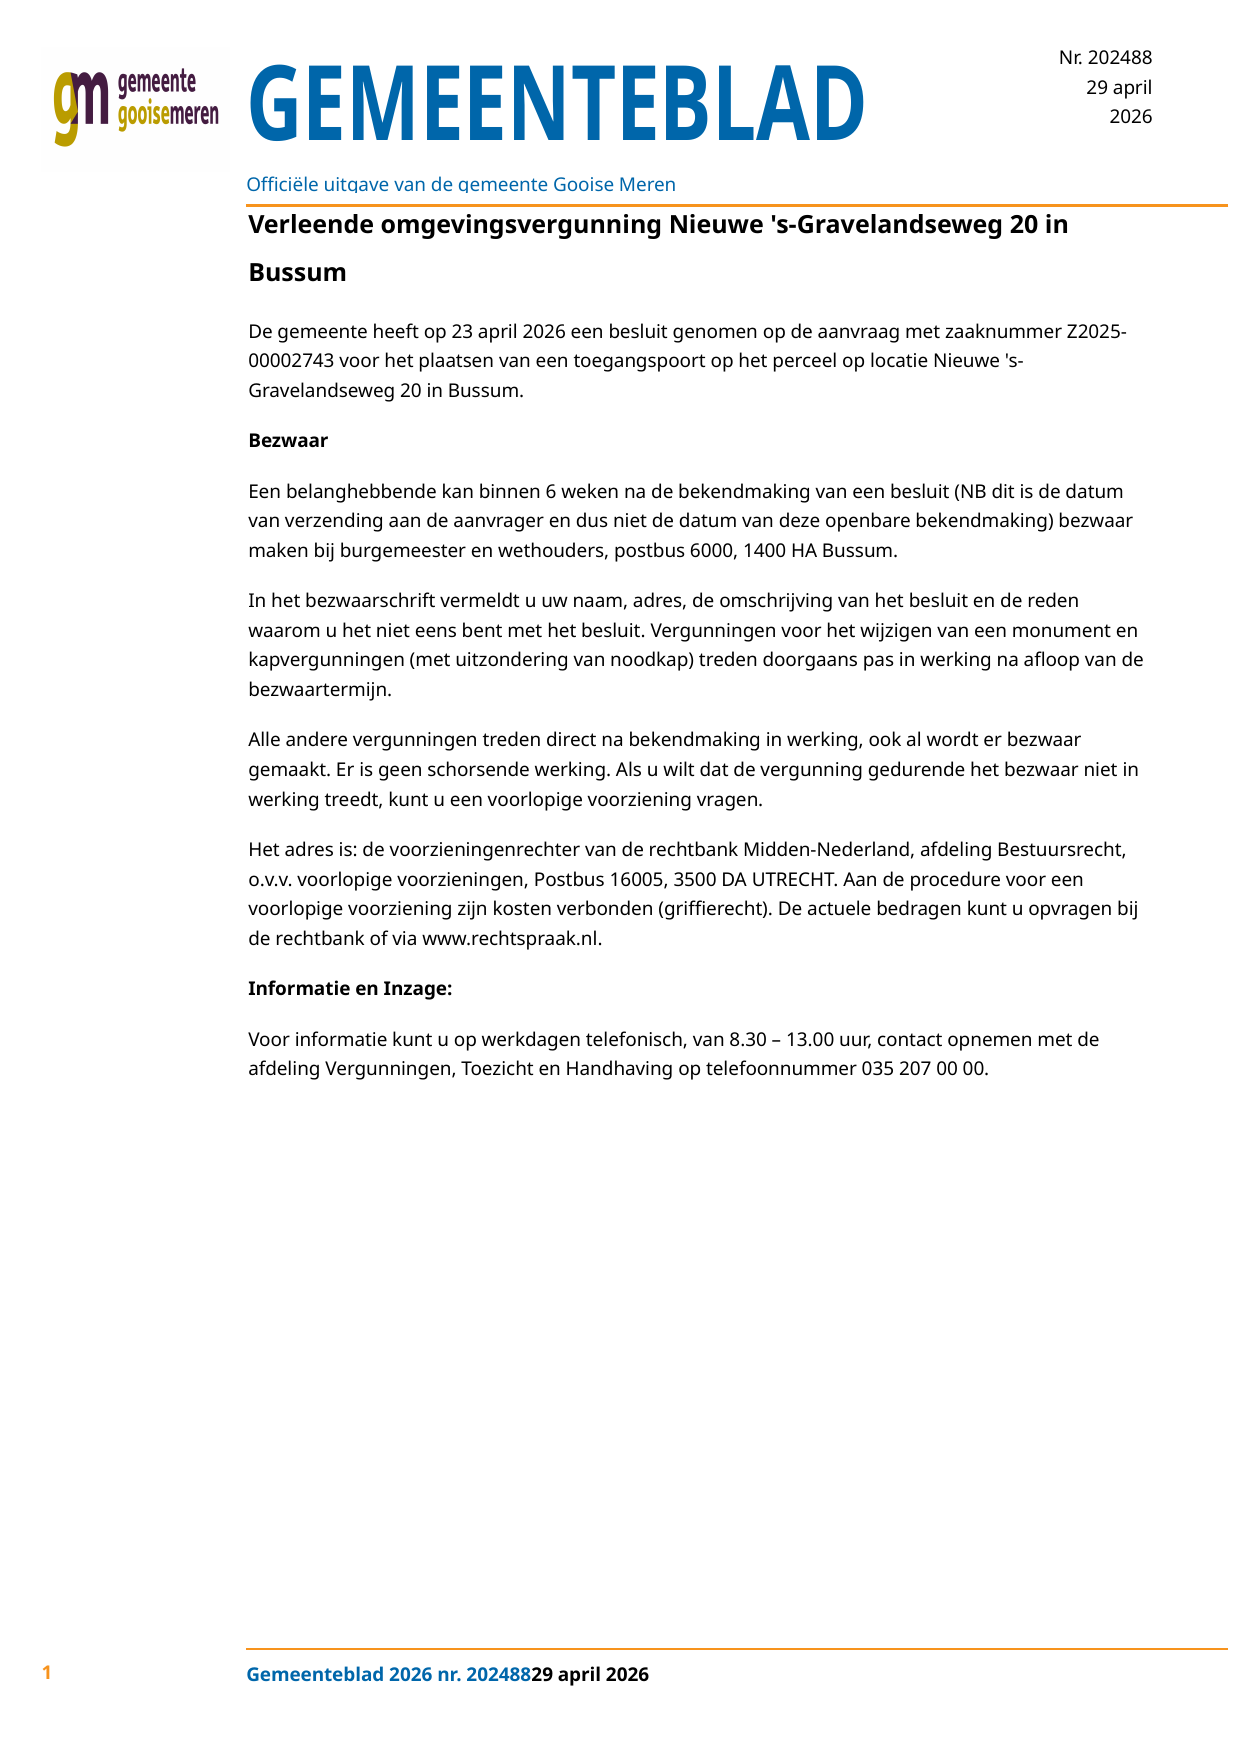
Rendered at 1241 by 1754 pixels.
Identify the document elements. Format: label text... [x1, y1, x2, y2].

text Alle andere vergunningen treden direct na bekendmaking in werking, ook al wordt er bezwaar gemaakt. Er is geen schorsende werking. Als u wilt dat de vergunning gedurende het bezwaar niet in werking treedt, kunt u een voorlopige voorziening vragen. [248, 727, 1152, 812]
text Verleende omgevingsvergunning Nieuwe 's-Gravelandseweg 20 in Bussum [248, 207, 1152, 288]
text De gemeente heeft op 23 april 2026 een besluit genomen op de aanvraag met zaaknummer Z2025-00002743 voor het plaatsen van een toegangspoort op het perceel op locatie Nieuwe 's-Gravelandseweg 20 in Bussum. [248, 318, 1152, 403]
text Voor informatie kunt u op werkdagen telefonisch, van 8.30 – 13.00 uur, contact opnemen met de afdeling Vergunningen, Toezicht en Handhaving op telefoonnummer 035 207 00 00. [248, 1026, 1152, 1081]
text Een belanghebbende kan binnen 6 weken na de bekendmaking van een besluit (NB dit is de datum van verzending aan de aanvrager en dus niet de datum van deze openbare bekendmaking) bezwaar maken bij burgemeester en wethouders, postbus 6000, 1400 HA Bussum. [248, 478, 1152, 563]
text Het adres is: de voorzieningenrechter van de rechtbank Midden-Nederland, afdeling Bestuursrecht, o.v.v. voorlopige voorzieningen, Postbus 16005, 3500 DA UTRECHT. Aan de procedure voor een voorlopige voorziening zijn kosten verbonden (griffierecht). De actuele bedragen kunt u opvragen bij de rechtbank of via www.rechtspraak.nl. [248, 836, 1152, 951]
text Informatie en Inzage: [248, 975, 1152, 1001]
picture [41, 47, 231, 172]
text Bezwaar [248, 427, 1152, 453]
text In het bezwaarschrift vermeldt u uw naam, adres, de omschrijving van het besluit en de reden waarom u het niet eens bent met het besluit. Vergunningen voor het wijzigen van een monument en kapvergunningen (met uitzondering van noodkap) treden doorgaans pas in werking na afloop van de bezwaartermijn. [248, 587, 1152, 702]
